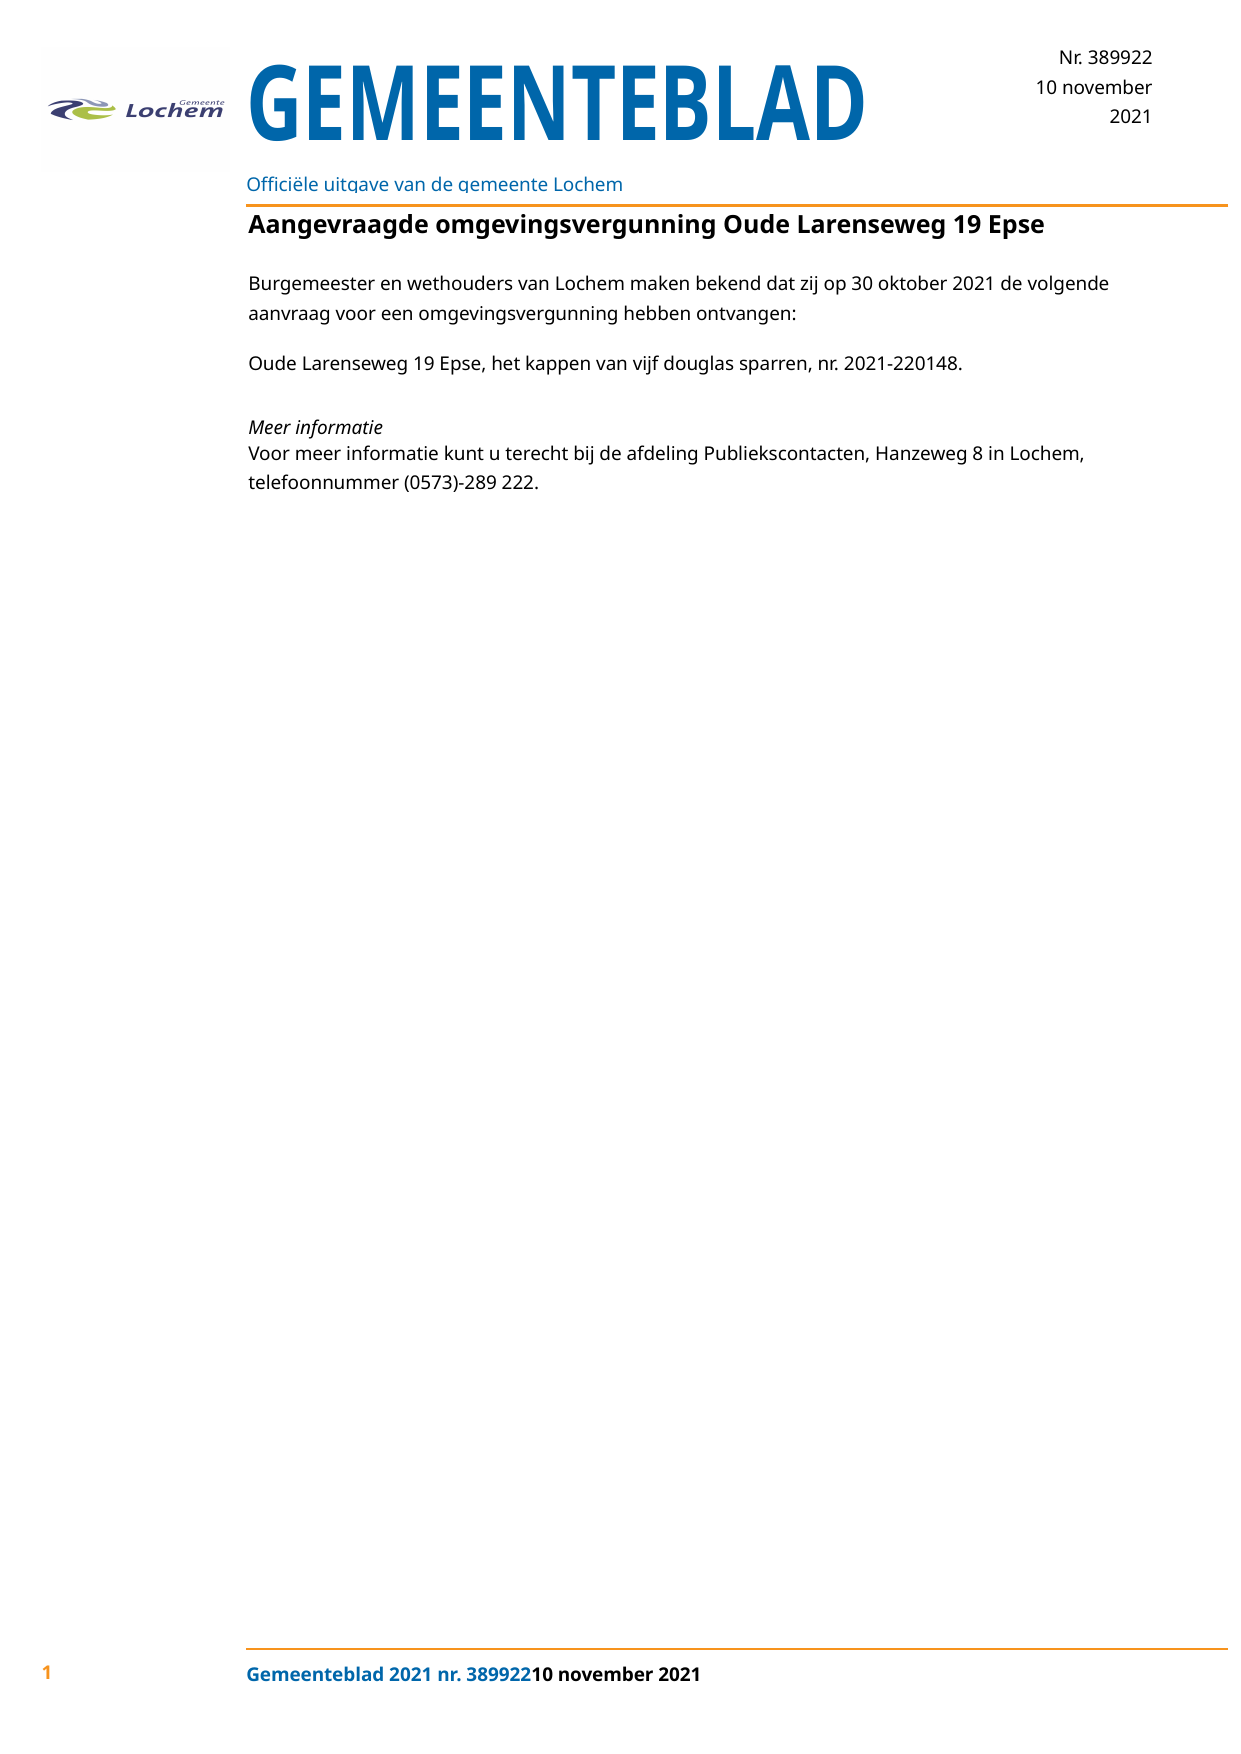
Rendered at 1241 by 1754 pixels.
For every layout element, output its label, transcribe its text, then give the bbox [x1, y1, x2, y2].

text Aangevraagde omgevingsvergunning Oude Larenseweg 19 Epse [248, 207, 1152, 241]
picture [41, 47, 231, 172]
text Voor meer informatie kunt u terecht bij de afdeling Publiekscontacten, Hanzeweg 8 in Lochem, telefoonnummer (0573)-289 222. [248, 440, 1152, 495]
text Meer informatie [248, 414, 1152, 440]
text Burgemeester en wethouders van Lochem maken bekend dat zij op 30 oktober 2021 de volgende aanvraag voor een omgevingsvergunning hebben ontvangen: [248, 270, 1152, 326]
text Oude Larenseweg 19 Epse, het kappen van vijf douglas sparren, nr. 2021-220148. [248, 350, 1152, 376]
